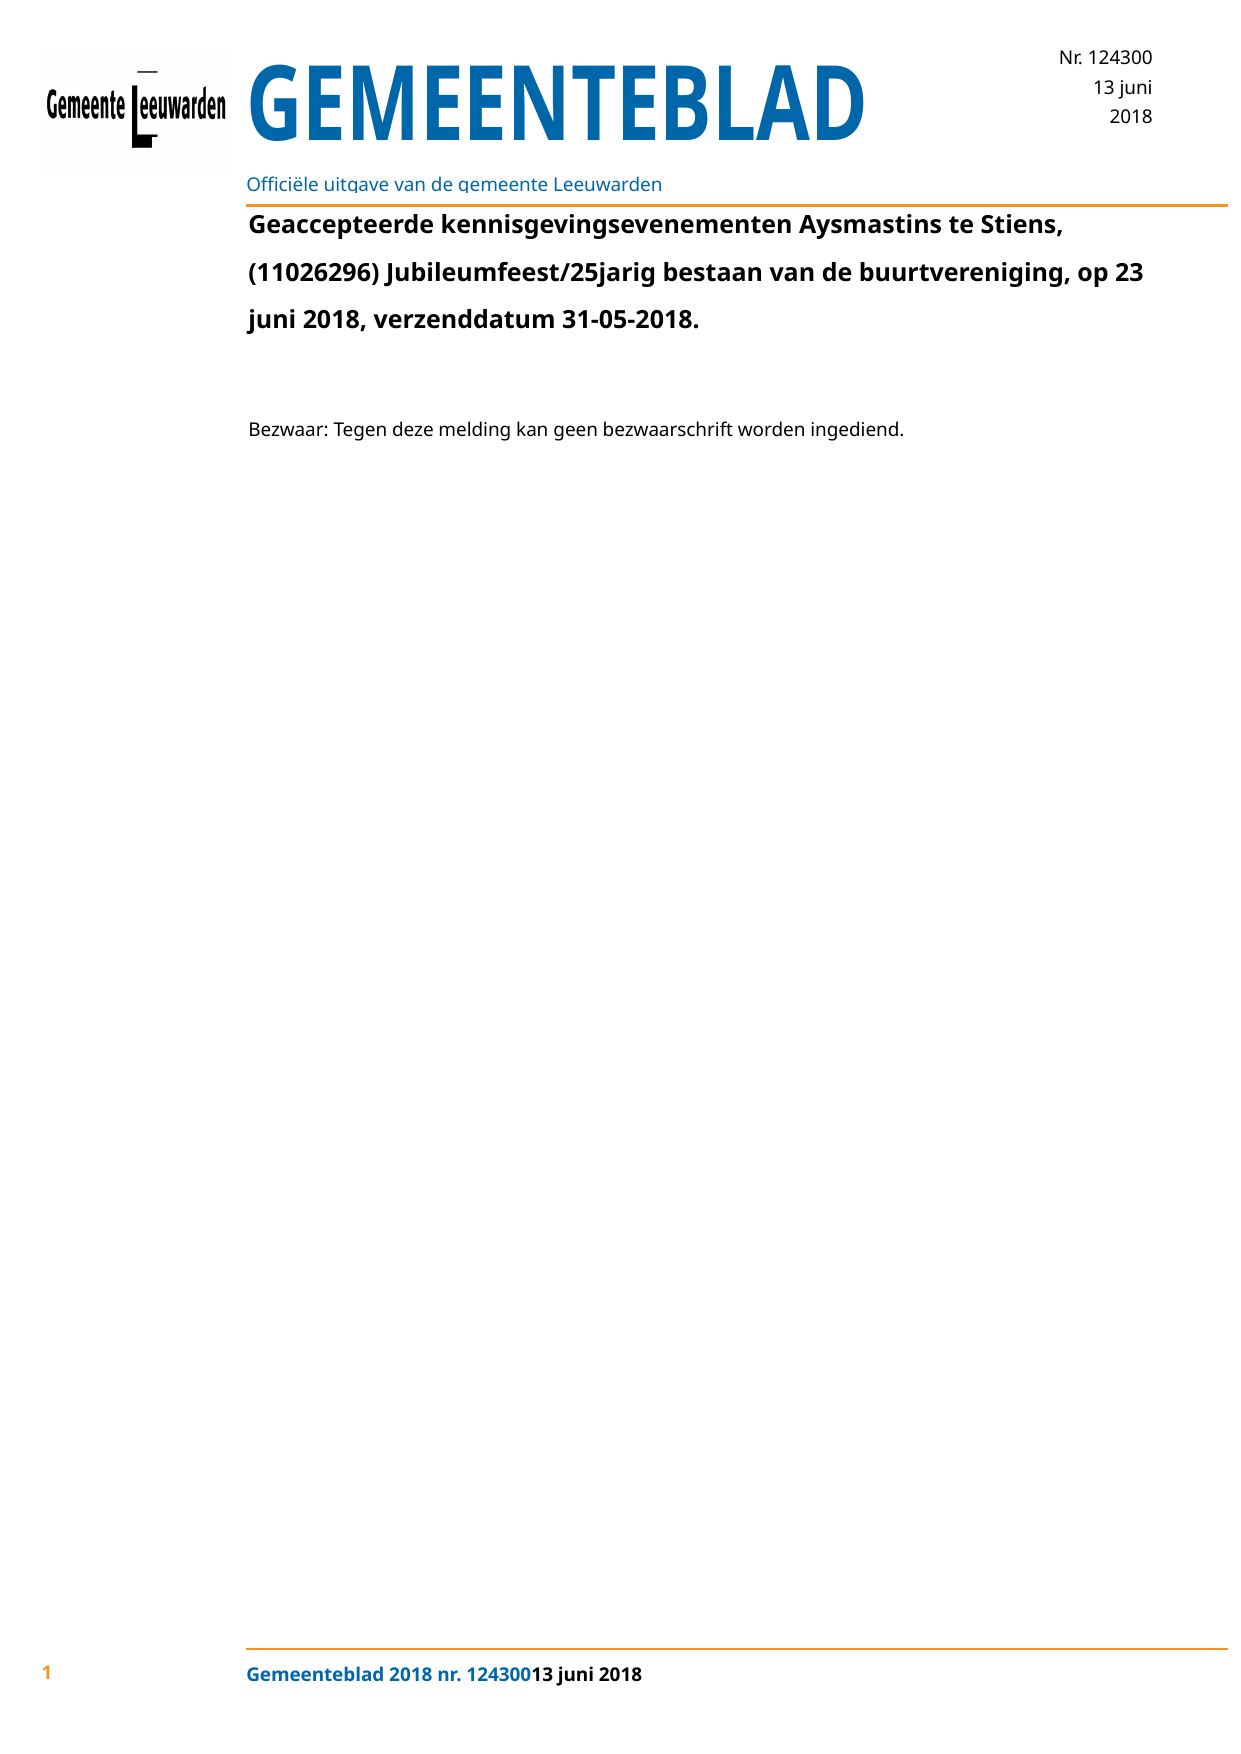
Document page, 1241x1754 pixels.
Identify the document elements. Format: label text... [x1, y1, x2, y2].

picture [41, 47, 231, 172]
text Geaccepteerde kennisgevingsevenementen Aysmastins te Stiens, (11026296) Jubileumfeest/25jarig bestaan van de buurtvereniging, op 23 juni 2018, verzenddatum 31-05-2018. [248, 207, 1152, 336]
text Bezwaar: Tegen deze melding kan geen bezwaarschrift worden ingediend. [248, 416, 1152, 442]
